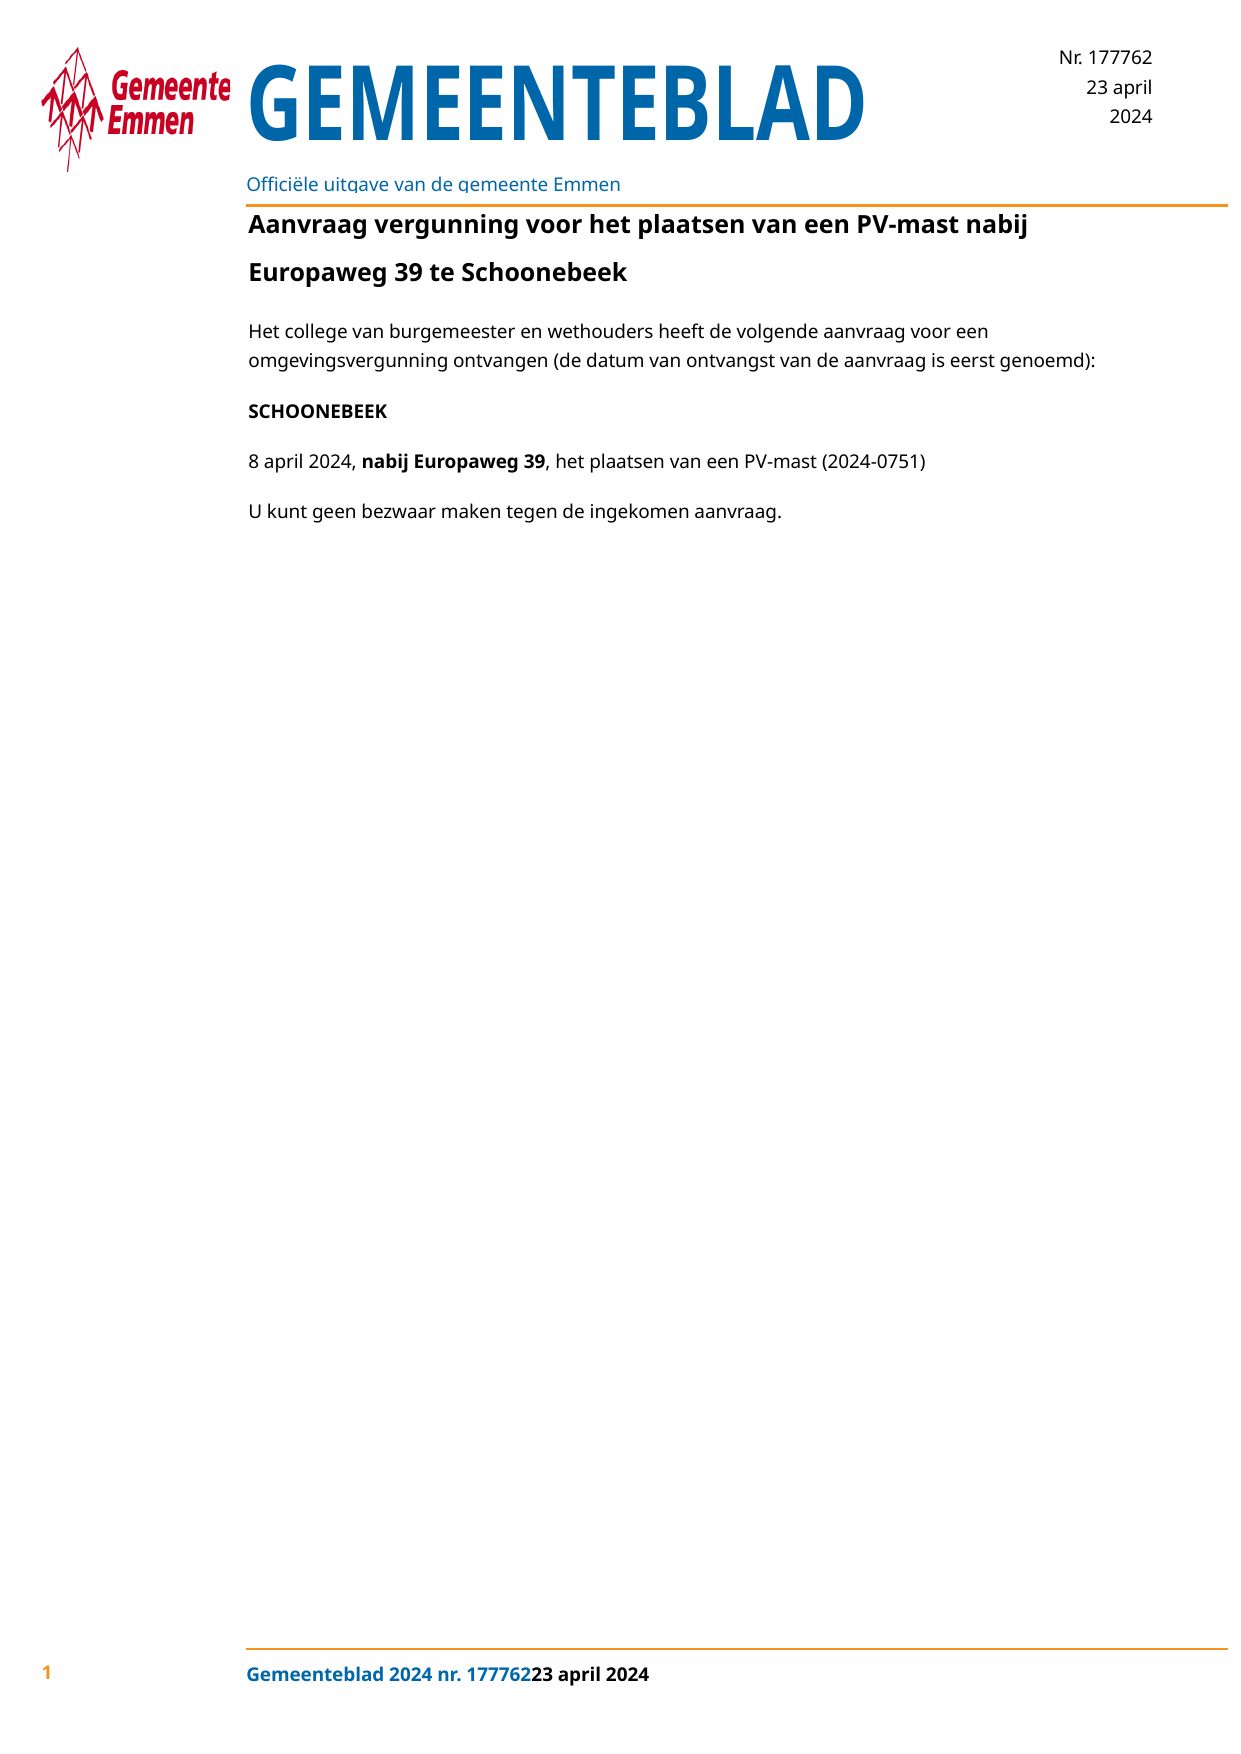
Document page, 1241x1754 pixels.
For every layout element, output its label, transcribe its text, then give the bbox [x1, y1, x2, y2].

text Het college van burgemeester en wethouders heeft de volgende aanvraag voor een omgevingsvergunning ontvangen (de datum van ontvangst van de aanvraag is eerst genoemd): [248, 318, 1152, 373]
text U kunt geen bezwaar maken tegen de ingekomen aanvraag. [248, 499, 1152, 524]
text SCHOONEBEEK [248, 398, 1152, 424]
picture [41, 47, 231, 172]
text Aanvraag vergunning voor het plaatsen van een PV-mast nabij Europaweg 39 te Schoonebeek [248, 207, 1152, 288]
text 8 april 2024, nabij Europaweg 39, het plaatsen van een PV-mast (2024-0751) [248, 448, 1152, 474]
